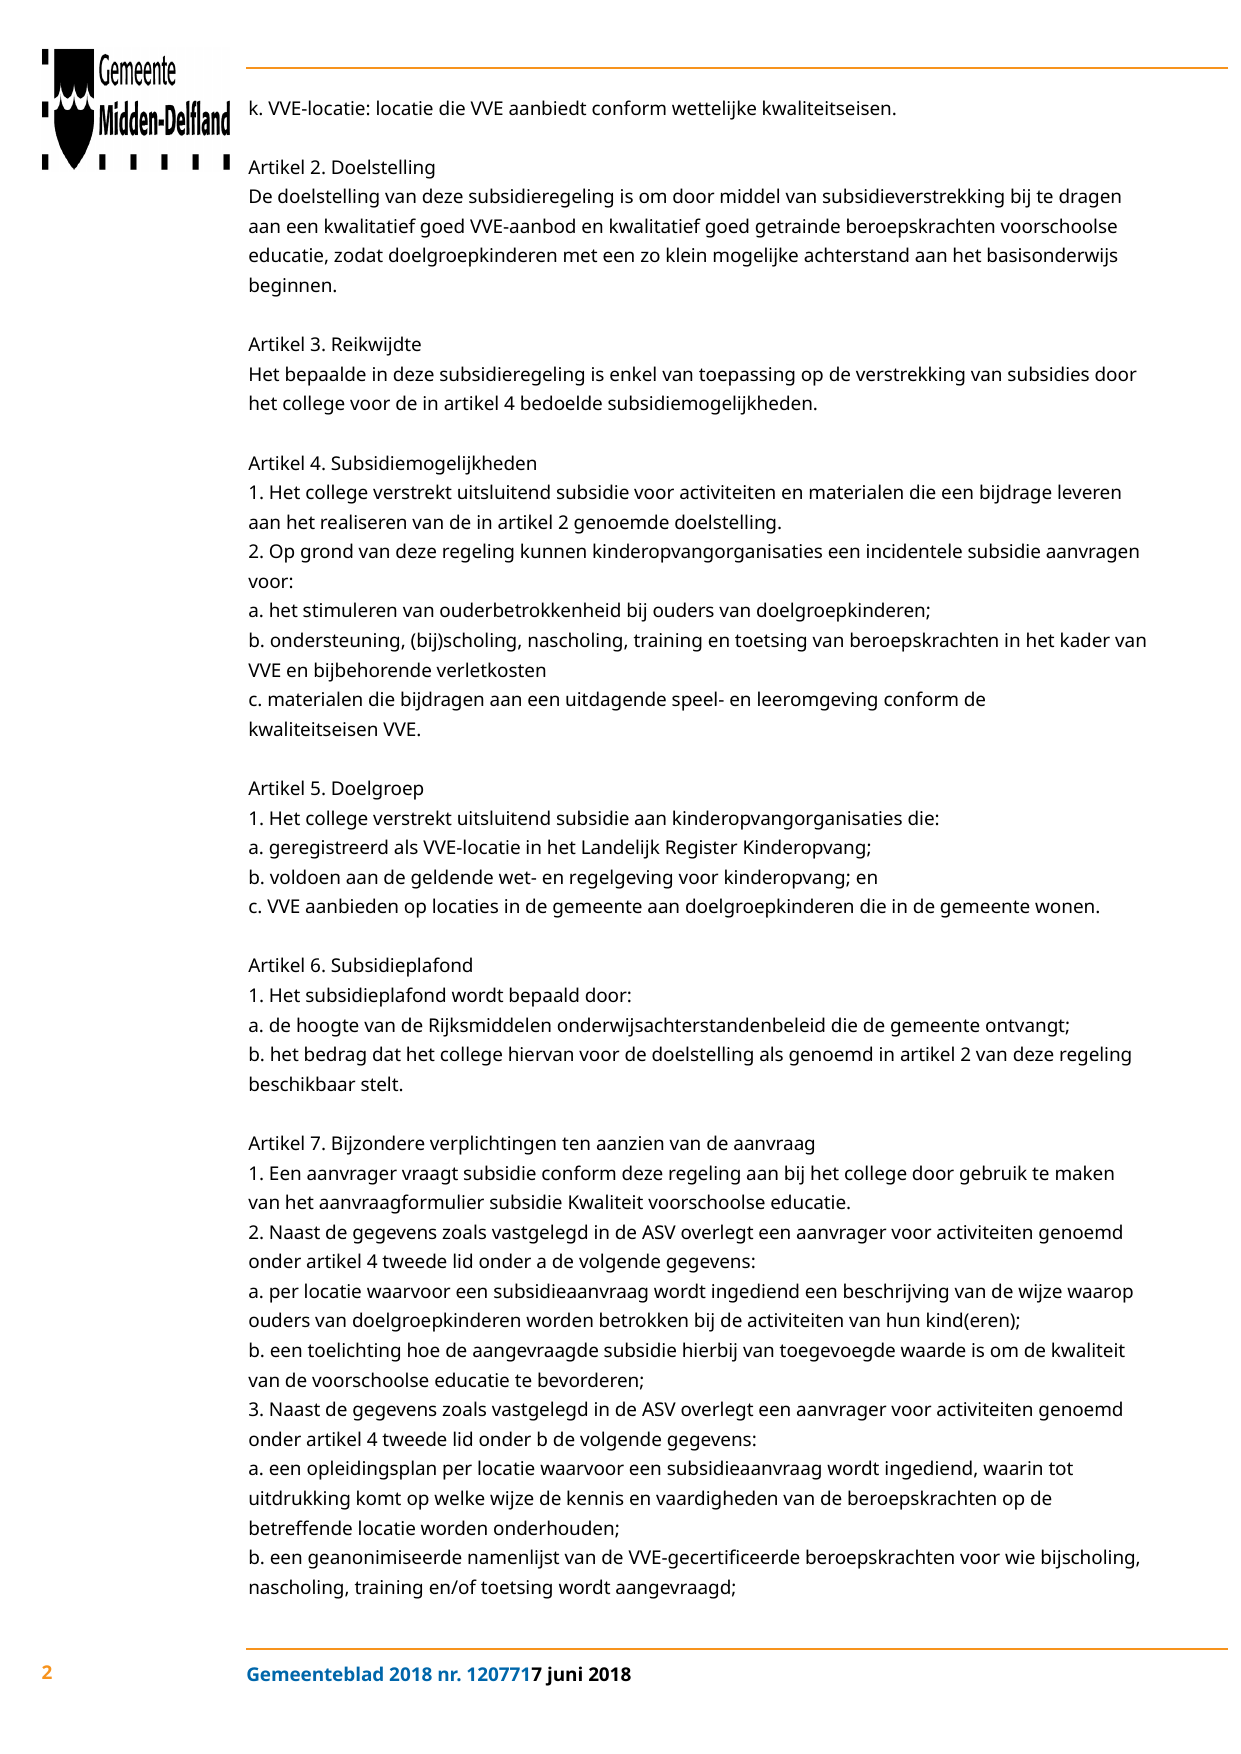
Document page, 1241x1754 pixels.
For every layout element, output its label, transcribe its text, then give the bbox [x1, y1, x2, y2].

text 1. Het college verstrekt uitsluitend subsidie aan kinderopvangorganisaties die: [248, 805, 1152, 831]
text Artikel 6. Subsidieplafond [248, 953, 1152, 978]
text k. VVE-locatie: locatie die VVE aanbiedt conform wettelijke kwaliteitseisen. [248, 95, 1152, 121]
text b. voldoen aan de geldende wet- en regelgeving voor kinderopvang; en [248, 864, 1152, 890]
text 1. Een aanvrager vraagt subsidie conform deze regeling aan bij het college door gebruik te maken van het aanvraagformulier subsidie Kwaliteit voorschoolse educatie. [248, 1160, 1152, 1215]
picture [41, 47, 231, 172]
text Artikel 2. Doelstelling [248, 154, 1152, 180]
text a. de hoogte van de Rijksmiddelen onderwijsachterstandenbeleid die de gemeente ontvangt; [248, 1012, 1152, 1038]
text c. materialen die bijdragen aan een uitdagende speel- en leeromgeving conform de [248, 686, 1152, 712]
text 1. Het subsidieplafond wordt bepaald door: [248, 982, 1152, 1008]
text De doelstelling van deze subsidieregeling is om door middel van subsidieverstrekking bij te dragen aan een kwalitatief goed VVE-aanbod en kwalitatief goed getrainde beroepskrachten voorschoolse educatie, zodat doelgroepkinderen met een zo klein mogelijke achterstand aan het basisonderwijs beginnen. [248, 183, 1152, 298]
text a. geregistreerd als VVE-locatie in het Landelijk Register Kinderopvang; [248, 834, 1152, 860]
text b. het bedrag dat het college hiervan voor de doelstelling als genoemd in artikel 2 van deze regeling beschikbaar stelt. [248, 1041, 1152, 1097]
text kwaliteitseisen VVE. [248, 716, 1152, 742]
text 2. Naast de gegevens zoals vastgelegd in de ASV overlegt een aanvrager voor activiteiten genoemd onder artikel 4 tweede lid onder a de volgende gegevens: [248, 1219, 1152, 1274]
text c. VVE aanbieden op locaties in de gemeente aan doelgroepkinderen die in de gemeente wonen. [248, 893, 1152, 919]
text Het bepaalde in deze subsidieregeling is enkel van toepassing op de verstrekking van subsidies door het college voor de in artikel 4 bedoelde subsidiemogelijkheden. [248, 361, 1152, 416]
text b. een geanonimiseerde namenlijst van de VVE-gecertificeerde beroepskrachten voor wie bijscholing, nascholing, training en/of toetsing wordt aangevraagd; [248, 1544, 1152, 1600]
text a. per locatie waarvoor een subsidieaanvraag wordt ingediend een beschrijving van de wijze waarop ouders van doelgroepkinderen worden betrokken bij de activiteiten van hun kind(eren); [248, 1278, 1152, 1333]
text a. het stimuleren van ouderbetrokkenheid bij ouders van doelgroepkinderen; [248, 598, 1152, 623]
text 2. Op grond van deze regeling kunnen kinderopvangorganisaties een incidentele subsidie aanvragen voor: [248, 538, 1152, 594]
text b. een toelichting hoe de aangevraagde subsidie hierbij van toegevoegde waarde is om de kwaliteit van de voorschoolse educatie te bevorderen; [248, 1337, 1152, 1393]
text Artikel 5. Doelgroep [248, 775, 1152, 801]
text 1. Het college verstrekt uitsluitend subsidie voor activiteiten en materialen die een bijdrage leveren aan het realiseren van de in artikel 2 genoemde doelstelling. [248, 479, 1152, 535]
text Artikel 3. Reikwijdte [248, 331, 1152, 357]
text 3. Naast de gegevens zoals vastgelegd in de ASV overlegt een aanvrager voor activiteiten genoemd onder artikel 4 tweede lid onder b de volgende gegevens: [248, 1396, 1152, 1452]
text a. een opleidingsplan per locatie waarvoor een subsidieaanvraag wordt ingediend, waarin tot uitdrukking komt op welke wijze de kennis en vaardigheden van de beroepskrachten op de betreffende locatie worden onderhouden; [248, 1456, 1152, 1541]
text Artikel 7. Bijzondere verplichtingen ten aanzien van de aanvraag [248, 1130, 1152, 1156]
text b. ondersteuning, (bij)scholing, nascholing, training en toetsing van beroepskrachten in het kader van VVE en bijbehorende verletkosten [248, 627, 1152, 683]
text Artikel 4. Subsidiemogelijkheden [248, 450, 1152, 476]
